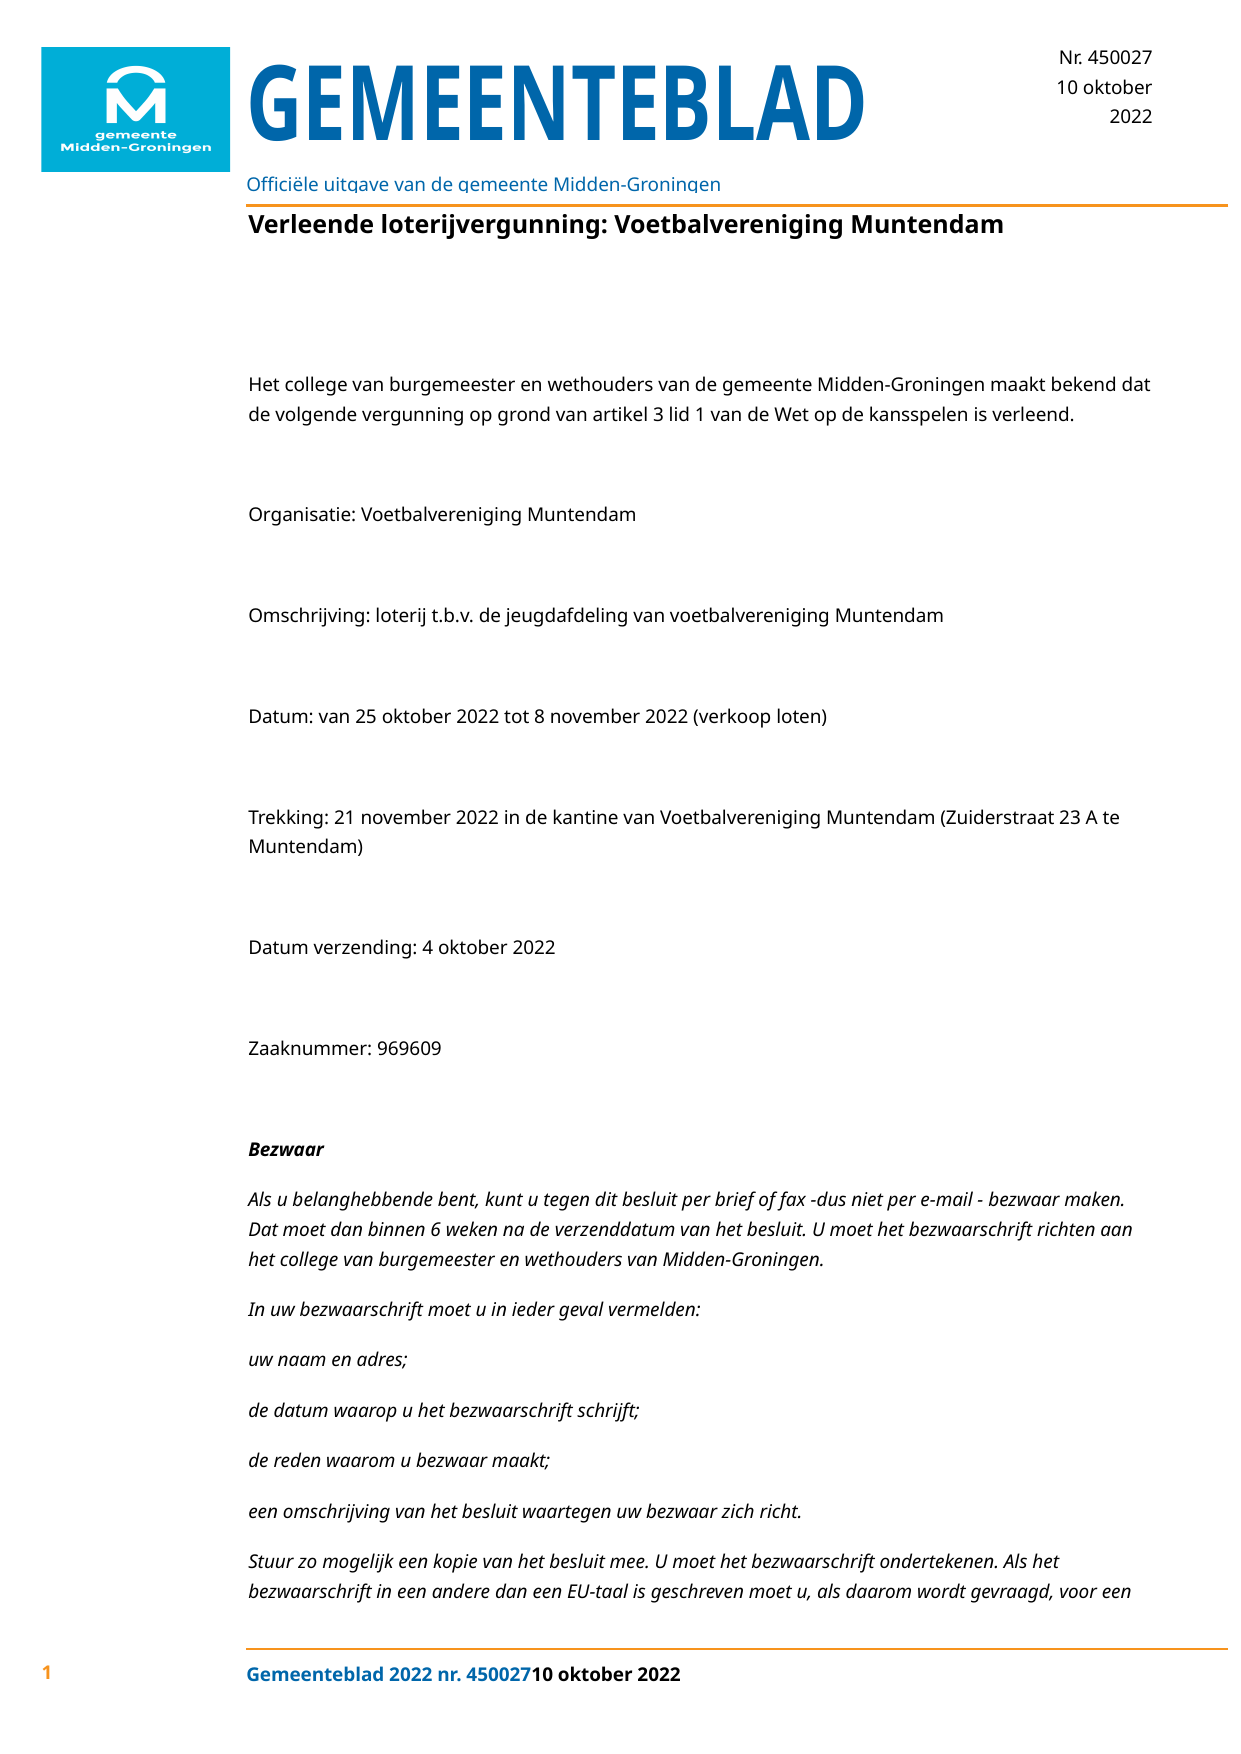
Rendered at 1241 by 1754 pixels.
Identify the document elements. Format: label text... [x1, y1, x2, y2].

text Zaaknummer: 969609 [248, 1035, 1152, 1061]
text Omschrijving: loterij t.b.v. de jeugdafdeling van voetbalvereniging Muntendam [248, 602, 1152, 628]
text In uw bezwaarschrift moet u in ieder geval vermelden: [248, 1296, 1152, 1322]
text de reden waarom u bezwaar maakt; [248, 1447, 1152, 1473]
picture [108, 66, 164, 82]
text Het college van burgemeester en wethouders van de gemeente Midden-Groningen maakt bekend dat de volgende vergunning op grond van artikel 3 lid 1 van de Wet op de kansspelen is verleend. [248, 371, 1152, 426]
text Verleende loterijvergunning: Voetbalvereniging Muntendam [248, 207, 1152, 241]
picture [107, 89, 165, 122]
text Bezwaar [248, 1136, 1152, 1162]
text de datum waarop u het bezwaarschrift schrijft; [248, 1397, 1152, 1423]
text Datum verzending: 4 oktober 2022 [248, 934, 1152, 960]
text een omschrijving van het besluit waartegen uw bezwaar zich richt. [248, 1498, 1152, 1523]
text Als u belanghebbende bent, kunt u tegen dit besluit per brief of fax -dus niet per e-mail - bezwaar maken. Dat moet dan binnen 6 weken na de verzenddatum van het besluit. U moet het bezwaarschrift richten aan het college van burgemeester en wethouders van Midden-Groningen. [248, 1187, 1152, 1271]
text Datum: van 25 oktober 2022 tot 8 november 2022 (verkoop loten) [248, 703, 1152, 729]
text uw naam en adres; [248, 1347, 1152, 1372]
text Stuur zo mogelijk een kopie van het besluit mee. U moet het bezwaarschrift ondertekenen. Als het bezwaarschrift in een andere dan een EU-taal is geschreven moet u, als daarom wordt gevraagd, voor een [248, 1548, 1152, 1603]
text Trekking: 21 november 2022 in de kantine van Voetbalvereniging Muntendam (Zuiderstraat 23 A te Muntendam) [248, 804, 1152, 859]
picture [184, 146, 190, 153]
text Organisatie: Voetbalvereniging Muntendam [248, 502, 1152, 527]
